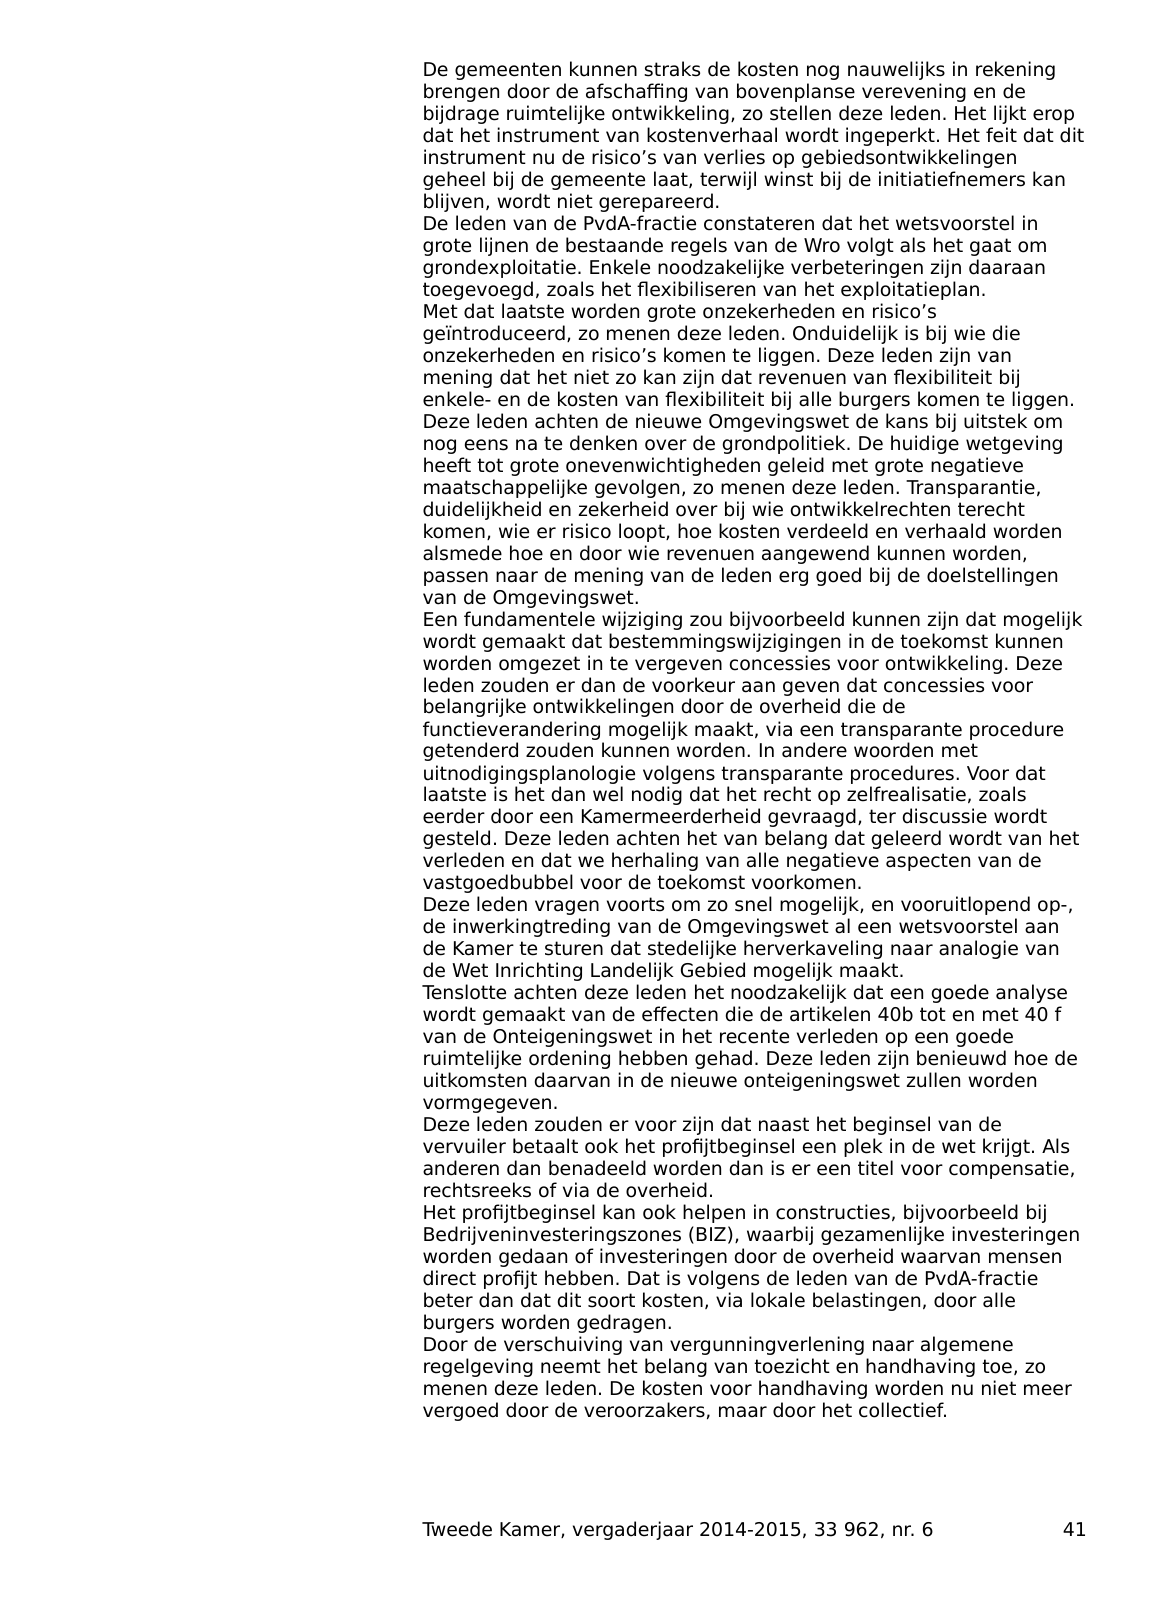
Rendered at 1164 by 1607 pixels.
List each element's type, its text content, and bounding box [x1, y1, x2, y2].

text Door de verschuiving van vergunningverlening naar algemene regelgeving neemt het belang van toezicht en handhaving toe, zo menen deze leden. De kosten voor handhaving worden nu niet meer vergoed door de veroorzakers, maar door het collectief. [422, 1334, 1087, 1422]
text Deze leden vragen voorts om zo snel mogelijk, en vooruitlopend op-, de inwerkingtreding van de Omgevingswet al een wetsvoorstel aan de Kamer te sturen dat stedelijke herverkaveling naar analogie van de Wet Inrichting Landelijk Gebied mogelijk maakt. [422, 894, 1087, 982]
text De gemeenten kunnen straks de kosten nog nauwelijks in rekening brengen door de afschaffing van bovenplanse verevening en de bijdrage ruimtelijke ontwikkeling, zo stellen deze leden. Het lijkt erop dat het instrument van kostenverhaal wordt ingeperkt. Het feit dat dit instrument nu de risico’s van verlies op gebiedsontwikkelingen geheel bij de gemeente laat, terwijl winst bij de initiatiefnemers kan blijven, wordt niet gerepareerd. [422, 59, 1087, 213]
text Met dat laatste worden grote onzekerheden en risico’s geïntroduceerd, zo menen deze leden. Onduidelijk is bij wie die onzekerheden en risico’s komen te liggen. Deze leden zijn van mening dat het niet zo kan zijn dat revenuen van flexibiliteit bij enkele- en de kosten van flexibiliteit bij alle burgers komen te liggen. [422, 301, 1087, 411]
text Tenslotte achten deze leden het noodzakelijk dat een goede analyse wordt gemaakt van de effecten die de artikelen 40b tot en met 40 f van de Onteigeningswet in het recente verleden op een goede ruimtelijke ordening hebben gehad. Deze leden zijn benieuwd hoe de uitkomsten daarvan in de nieuwe onteigeningswet zullen worden vormgegeven. [422, 982, 1087, 1114]
text Deze leden zouden er voor zijn dat naast het beginsel van de vervuiler betaalt ook het profijtbeginsel een plek in de wet krijgt. Als anderen dan benadeeld worden dan is er een titel voor compensatie, rechtsreeks of via de overheid. [422, 1114, 1087, 1202]
text Deze leden achten de nieuwe Omgevingswet de kans bij uitstek om nog eens na te denken over de grondpolitiek. De huidige wetgeving heeft tot grote onevenwichtigheden geleid met grote negatieve maatschappelijke gevolgen, zo menen deze leden. Transparantie, duidelijkheid en zekerheid over bij wie ontwikkelrechten terecht komen, wie er risico loopt, hoe kosten verdeeld en verhaald worden alsmede hoe en door wie revenuen aangewend kunnen worden, passen naar de mening van de leden erg goed bij de doelstellingen van de Omgevingswet. [422, 411, 1087, 608]
text De leden van de PvdA-fractie constateren dat het wetsvoorstel in grote lijnen de bestaande regels van de Wro volgt als het gaat om grondexploitatie. Enkele noodzakelijke verbeteringen zijn daaraan toegevoegd, zoals het flexibiliseren van het exploitatieplan. [422, 213, 1087, 301]
text Een fundamentele wijziging zou bijvoorbeeld kunnen zijn dat mogelijk wordt gemaakt dat bestemmingswijzigingen in de toekomst kunnen worden omgezet in te vergeven concessies voor ontwikkeling. Deze leden zouden er dan de voorkeur aan geven dat concessies voor belangrijke ontwikkelingen door de overheid die de functieverandering mogelijk maakt, via een transparante procedure getenderd zouden kunnen worden. In andere woorden met uitnodigingsplanologie volgens transparante procedures. Voor dat laatste is het dan wel nodig dat het recht op zelfrealisatie, zoals eerder door een Kamermeerderheid gevraagd, ter discussie wordt gesteld. Deze leden achten het van belang dat geleerd wordt van het verleden en dat we herhaling van alle negatieve aspecten van de vastgoedbubbel voor de toekomst voorkomen. [422, 608, 1087, 894]
text Het profijtbeginsel kan ook helpen in constructies, bijvoorbeeld bij Bedrijveninvesteringszones (BIZ), waarbij gezamenlijke investeringen worden gedaan of investeringen door de overheid waarvan mensen direct profijt hebben. Dat is volgens de leden van de PvdA-fractie beter dan dat dit soort kosten, via lokale belastingen, door alle burgers worden gedragen. [422, 1202, 1087, 1334]
